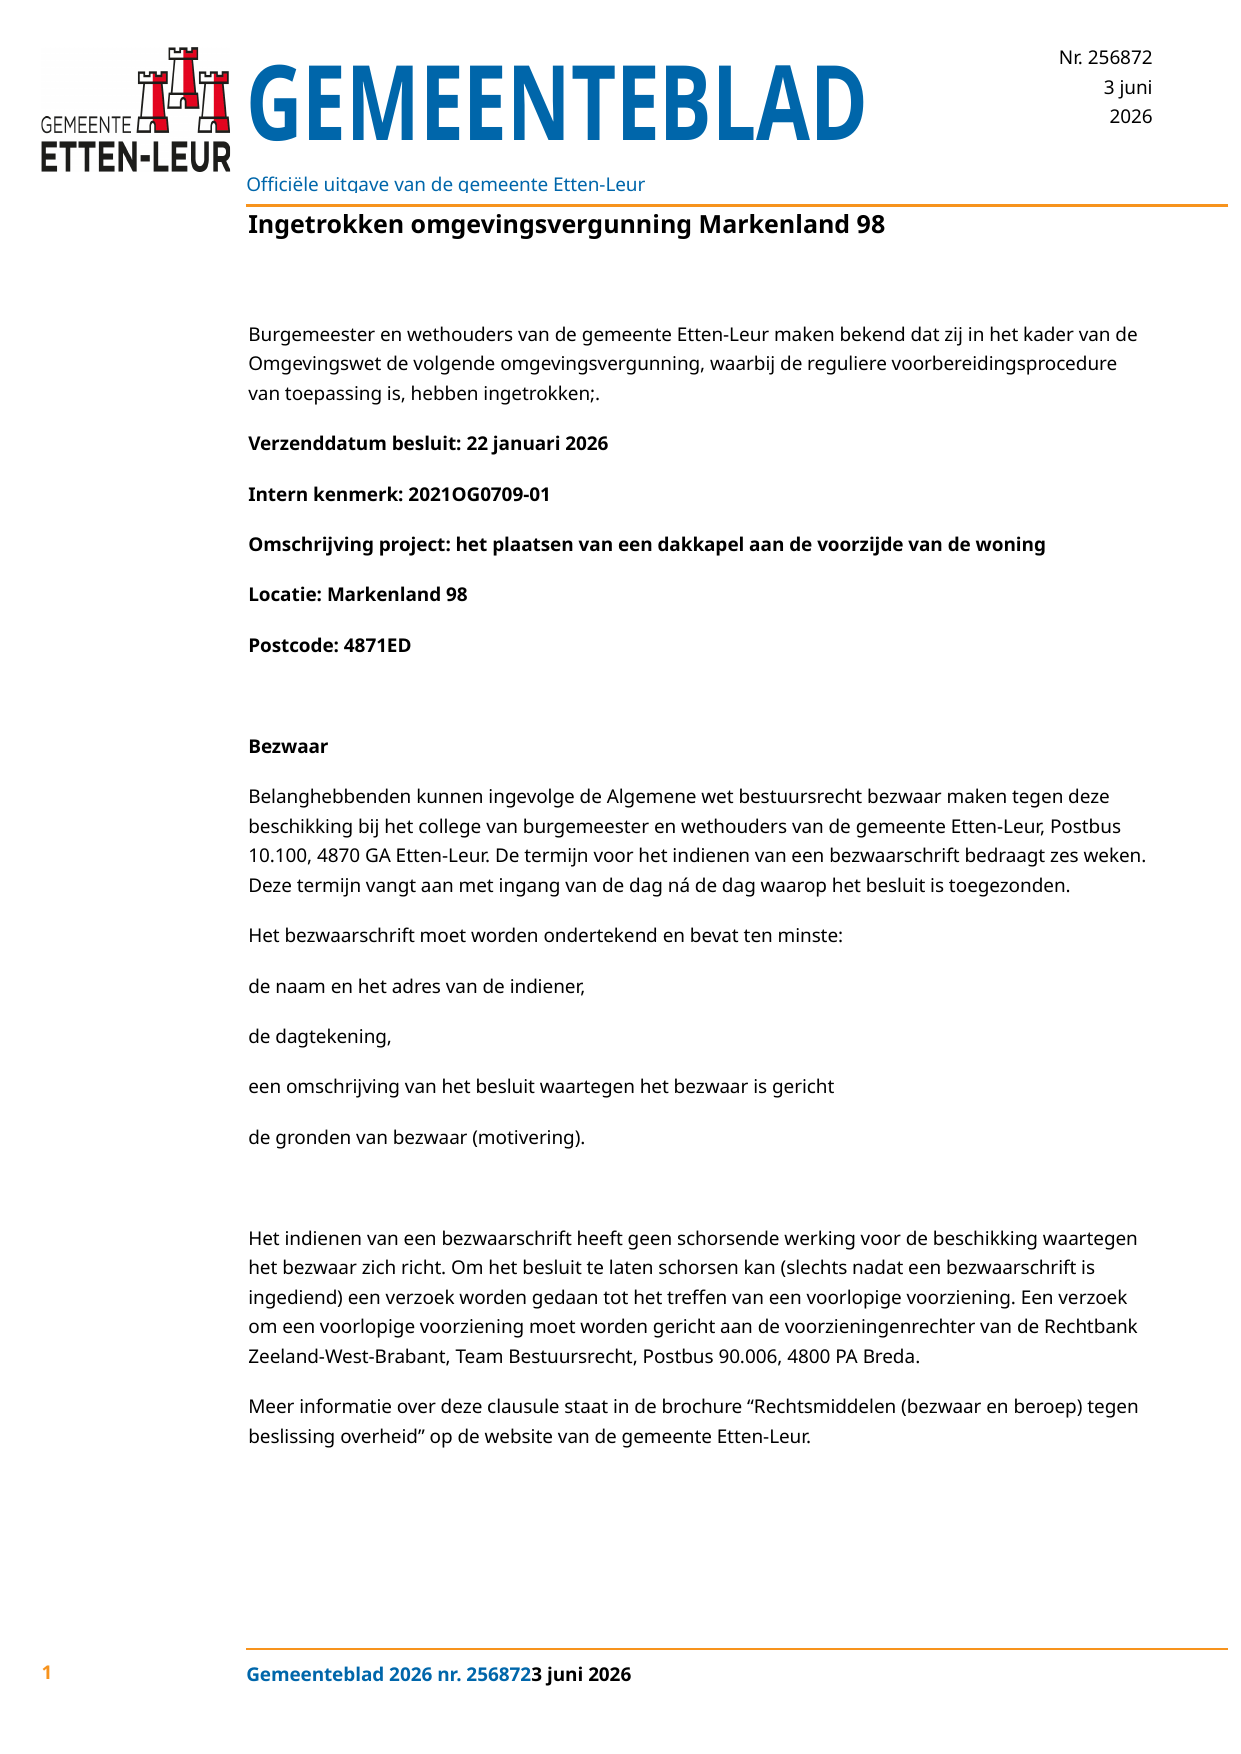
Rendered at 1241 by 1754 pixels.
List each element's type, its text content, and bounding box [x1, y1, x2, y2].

text Omschrijving project: het plaatsen van een dakkapel aan de voorzijde van de woning [248, 531, 1152, 557]
text Burgemeester en wethouders van de gemeente Etten-Leur maken bekend dat zij in het kader van de Omgevingswet de volgende omgevingsvergunning, waarbij de reguliere voorbereidingsprocedure van toepassing is, hebben ingetrokken;. [248, 321, 1152, 406]
text de dagtekening, [248, 1023, 1152, 1049]
text Intern kenmerk: 2021OG0709-01 [248, 481, 1152, 506]
text een omschrijving van het besluit waartegen het bezwaar is gericht [248, 1074, 1152, 1099]
text Het bezwaarschrift moet worden ondertekend en bevat ten minste: [248, 922, 1152, 948]
text Locatie: Markenland 98 [248, 582, 1152, 607]
text de naam en het adres van de indiener, [248, 973, 1152, 998]
text Meer informatie over deze clausule staat in de brochure “Rechtsmiddelen (bezwaar en beroep) tegen beslissing overheid” op de website van de gemeente Etten-Leur. [248, 1394, 1152, 1449]
text de gronden van bezwaar (motivering). [248, 1124, 1152, 1150]
text Verzenddatum besluit: 22 januari 2026 [248, 430, 1152, 456]
text Het indienen van een bezwaarschrift heeft geen schorsende werking voor de beschikking waartegen het bezwaar zich richt. Om het besluit te laten schorsen kan (slechts nadat een bezwaarschrift is ingediend) een verzoek worden gedaan tot het treffen van een voorlopige voorziening. Een verzoek om een voorlopige voorziening moet worden gericht aan de voorzieningenrechter van de Rechtbank Zeeland-West-Brabant, Team Bestuursrecht, Postbus 90.006, 4800 PA Breda. [248, 1225, 1152, 1369]
text Bezwaar [248, 733, 1152, 758]
text Belanghebbenden kunnen ingevolge de Algemene wet bestuursrecht bezwaar maken tegen deze beschikking bij het college van burgemeester en wethouders van de gemeente Etten-Leur, Postbus 10.100, 4870 GA Etten-Leur. De termijn voor het indienen van een bezwaarschrift bedraagt zes weken. Deze termijn vangt aan met ingang van de dag ná de dag waarop het besluit is toegezonden. [248, 783, 1152, 898]
text Postcode: 4871ED [248, 632, 1152, 658]
text Ingetrokken omgevingsvergunning Markenland 98 [248, 207, 1152, 241]
picture [41, 47, 231, 172]
